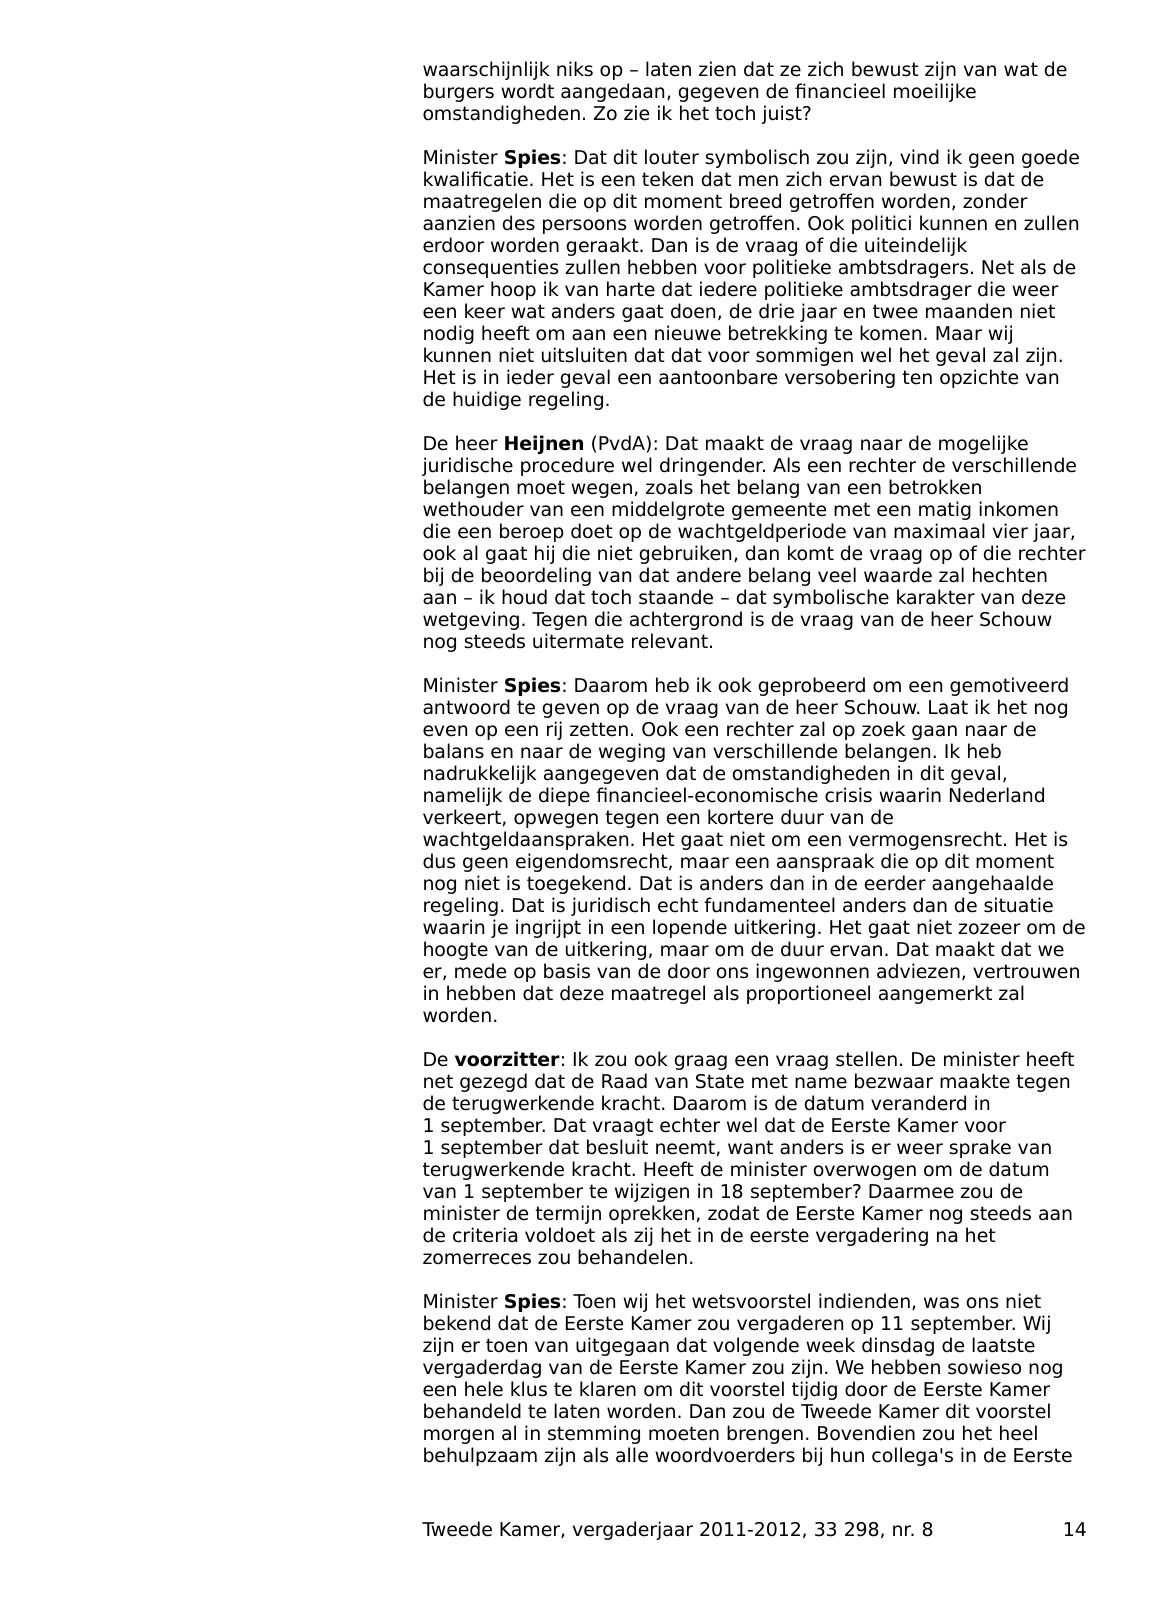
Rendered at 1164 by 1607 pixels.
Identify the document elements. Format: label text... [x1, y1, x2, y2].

text Minister Spies: Dat dit louter symbolisch zou zijn, vind ik geen goede kwalificatie. Het is een teken dat men zich ervan bewust is dat de maatregelen die op dit moment breed getroffen worden, zonder aanzien des persoons worden getroffen. Ook politici kunnen en zullen erdoor worden geraakt. Dan is de vraag of die uiteindelijk consequenties zullen hebben voor politieke ambtsdragers. Net als de Kamer hoop ik van harte dat iedere politieke ambtsdrager die weer een keer wat anders gaat doen, de drie jaar en twee maanden niet nodig heeft om aan een nieuwe betrekking te komen. Maar wij kunnen niet uitsluiten dat dat voor sommigen wel het geval zal zijn. Het is in ieder geval een aantoonbare versobering ten opzichte van de huidige regeling. [422, 147, 1087, 411]
text De heer Heijnen (PvdA): Dat maakt de vraag naar de mogelijke juridische procedure wel dringender. Als een rechter de verschillende belangen moet wegen, zoals het belang van een betrokken wethouder van een middelgrote gemeente met een matig inkomen die een beroep doet op de wachtgeldperiode van maximaal vier jaar, ook al gaat hij die niet gebruiken, dan komt de vraag op of die rechter bij de beoordeling van dat andere belang veel waarde zal hechten aan – ik houd dat toch staande – dat symbolische karakter van deze wetgeving. Tegen die achtergrond is de vraag van de heer Schouw nog steeds uitermate relevant. [422, 433, 1087, 653]
text Minister Spies: Toen wij het wetsvoorstel indienden, was ons niet bekend dat de Eerste Kamer zou vergaderen op 11 september. Wij zijn er toen van uitgegaan dat volgende week dinsdag de laatste vergaderdag van de Eerste Kamer zou zijn. We hebben sowieso nog een hele klus te klaren om dit voorstel tijdig door de Eerste Kamer behandeld te laten worden. Dan zou de Tweede Kamer dit voorstel morgen al in stemming moeten brengen. Bovendien zou het heel behulpzaam zijn als alle woordvoerders bij hun collega's in de Eerste [422, 1291, 1087, 1467]
text De voorzitter: Ik zou ook graag een vraag stellen. De minister heeft net gezegd dat de Raad van State met name bezwaar maakte tegen de terugwerkende kracht. Daarom is de datum veranderd in 1 september. Dat vraagt echter wel dat de Eerste Kamer voor 1 september dat besluit neemt, want anders is er weer sprake van terugwerkende kracht. Heeft de minister overwogen om de datum van 1 september te wijzigen in 18 september? Daarmee zou de minister de termijn oprekken, zodat de Eerste Kamer nog steeds aan de criteria voldoet als zij het in de eerste vergadering na het zomerreces zou behandelen. [422, 1049, 1087, 1269]
text waarschijnlijk niks op – laten zien dat ze zich bewust zijn van wat de burgers wordt aangedaan, gegeven de financieel moeilijke omstandigheden. Zo zie ik het toch juist? [422, 59, 1087, 125]
text Minister Spies: Daarom heb ik ook geprobeerd om een gemotiveerd antwoord te geven op de vraag van de heer Schouw. Laat ik het nog even op een rij zetten. Ook een rechter zal op zoek gaan naar de balans en naar de weging van verschillende belangen. Ik heb nadrukkelijk aangegeven dat de omstandigheden in dit geval, namelijk de diepe financieel-economische crisis waarin Nederland verkeert, opwegen tegen een kortere duur van de wachtgeldaanspraken. Het gaat niet om een vermogensrecht. Het is dus geen eigendomsrecht, maar een aanspraak die op dit moment nog niet is toegekend. Dat is anders dan in de eerder aangehaalde regeling. Dat is juridisch echt fundamenteel anders dan de situatie waarin je ingrijpt in een lopende uitkering. Het gaat niet zozeer om de hoogte van de uitkering, maar om de duur ervan. Dat maakt dat we er, mede op basis van de door ons ingewonnen adviezen, vertrouwen in hebben dat deze maatregel als proportioneel aangemerkt zal worden. [422, 675, 1087, 1027]
